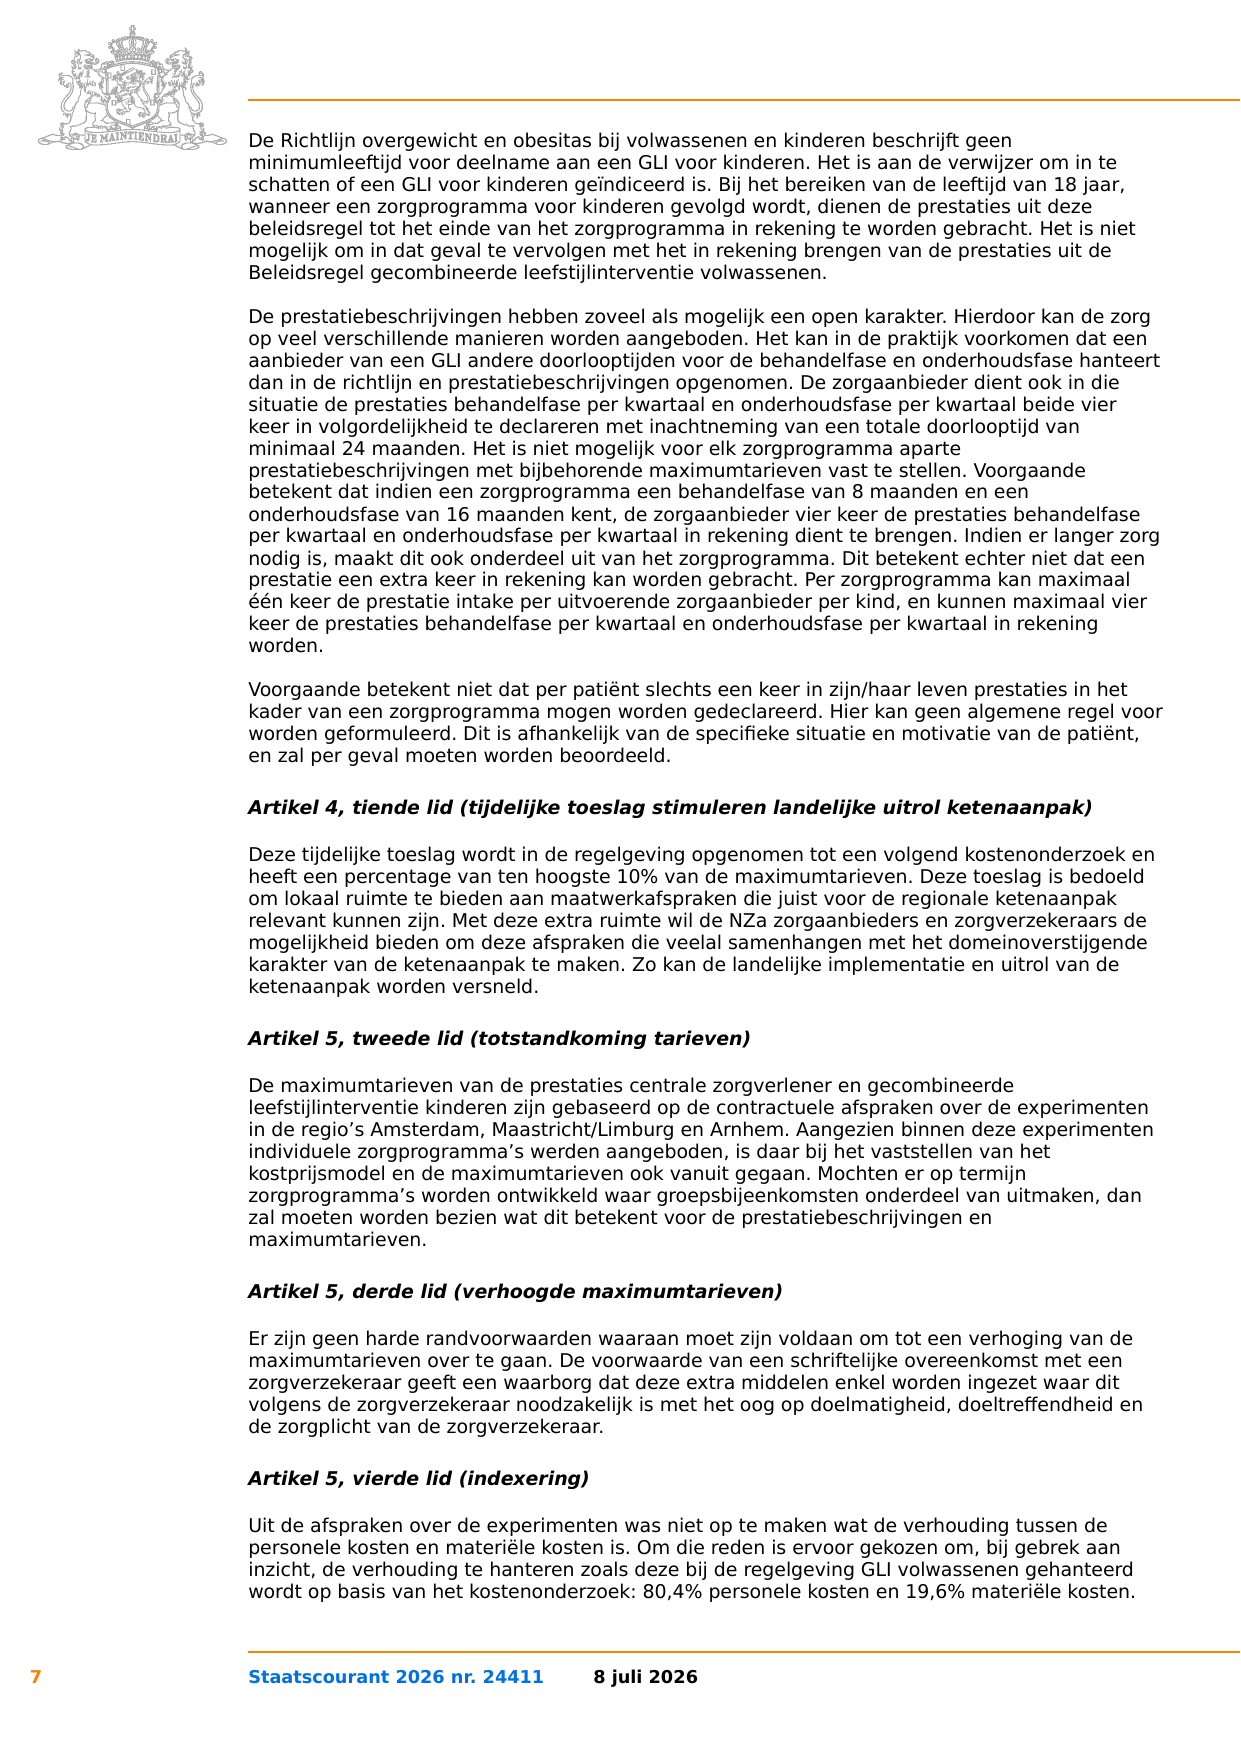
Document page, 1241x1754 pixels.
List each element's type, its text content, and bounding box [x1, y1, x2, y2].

picture [38, 25, 227, 150]
text Deze tijdelijke toeslag wordt in de regelgeving opgenomen tot een volgend kostenonderzoek en heeft een percentage van ten hoogste 10% van de maximumtarieven. Deze toeslag is bedoeld om lokaal ruimte te bieden aan maatwerkafspraken die juist voor de regionale ketenaanpak relevant kunnen zijn. Met deze extra ruimte wil de NZa zorgaanbieders en zorgverzekeraars de mogelijkheid bieden om deze afspraken die veelal samenhangen met het domeinoverstijgende karakter van de ketenaanpak te maken. Zo kan de landelijke implementatie en uitrol van de ketenaanpak worden versneld. [248, 844, 1163, 998]
text De prestatiebeschrijvingen hebben zoveel als mogelijk een open karakter. Hierdoor kan de zorg op veel verschillende manieren worden aangeboden. Het kan in de praktijk voorkomen dat een aanbieder van een GLI andere doorlooptijden voor de behandelfase en onderhoudsfase hanteert dan in de richtlijn en prestatiebeschrijvingen opgenomen. De zorgaanbieder dient ook in die situatie de prestaties behandelfase per kwartaal en onderhoudsfase per kwartaal beide vier keer in volgordelijkheid te declareren met inachtneming van een totale doorlooptijd van minimaal 24 maanden. Het is niet mogelijk voor elk zorgprogramma aparte prestatiebeschrijvingen met bijbehorende maximumtarieven vast te stellen. Voorgaande betekent dat indien een zorgprogramma een behandelfase van 8 maanden en een onderhoudsfase van 16 maanden kent, de zorgaanbieder vier keer de prestaties behandelfase per kwartaal en onderhoudsfase per kwartaal in rekening dient te brengen. Indien er langer zorg nodig is, maakt dit ook onderdeel uit van het zorgprogramma. Dit betekent echter niet dat een prestatie een extra keer in rekening kan worden gebracht. Per zorgprogramma kan maximaal één keer de prestatie intake per uitvoerende zorgaanbieder per kind, en kunnen maximaal vier keer de prestaties behandelfase per kwartaal en onderhoudsfase per kwartaal in rekening worden. [248, 306, 1163, 657]
text Uit de afspraken over de experimenten was niet op te maken wat de verhouding tussen de personele kosten en materiële kosten is. Om die reden is ervoor gekozen om, bij gebrek aan inzicht, de verhouding te hanteren zoals deze bij de regelgeving GLI volwassenen gehanteerd wordt op basis van het kostenonderzoek: 80,4% personele kosten en 19,6% materiële kosten. [248, 1514, 1163, 1602]
subtitle Artikel 4, tiende lid (tijdelijke toeslag stimuleren landelijke uitrol ketenaanpak) [248, 797, 1163, 819]
subtitle Artikel 5, vierde lid (indexering) [248, 1468, 1163, 1489]
subtitle Artikel 5, derde lid (verhoogde maximumtarieven) [248, 1281, 1163, 1303]
subtitle Artikel 5, tweede lid (totstandkoming tarieven) [248, 1028, 1163, 1050]
text De Richtlijn overgewicht en obesitas bij volwassenen en kinderen beschrijft geen minimumleeftijd voor deelname aan een GLI voor kinderen. Het is aan de verwijzer om in te schatten of een GLI voor kinderen geïndiceerd is. Bij het bereiken van de leeftijd van 18 jaar, wanneer een zorgprogramma voor kinderen gevolgd wordt, dienen de prestaties uit deze beleidsregel tot het einde van het zorgprogramma in rekening te worden gebracht. Het is niet mogelijk om in dat geval te vervolgen met het in rekening brengen van de prestaties uit de Beleidsregel gecombineerde leefstijlinterventie volwassenen. [248, 130, 1163, 284]
text Er zijn geen harde randvoorwaarden waaraan moet zijn voldaan om tot een verhoging van de maximumtarieven over te gaan. De voorwaarde van een schriftelijke overeenkomst met een zorgverzekeraar geeft een waarborg dat deze extra middelen enkel worden ingezet waar dit volgens de zorgverzekeraar noodzakelijk is met het oog op doelmatigheid, doeltreffendheid en de zorgplicht van de zorgverzekeraar. [248, 1328, 1163, 1438]
text De maximumtarieven van de prestaties centrale zorgverlener en gecombineerde leefstijlinterventie kinderen zijn gebaseerd op de contractuele afspraken over de experimenten in de regio’s Amsterdam, Maastricht/Limburg en Arnhem. Aangezien binnen deze experimenten individuele zorgprogramma’s werden aangeboden, is daar bij het vaststellen van het kostprijsmodel en de maximumtarieven ook vanuit gegaan. Mochten er op termijn zorgprogramma’s worden ontwikkeld waar groepsbijeenkomsten onderdeel van uitmaken, dan zal moeten worden bezien wat dit betekent voor de prestatiebeschrijvingen en maximumtarieven. [248, 1075, 1163, 1251]
text Voorgaande betekent niet dat per patiënt slechts een keer in zijn/haar leven prestaties in het kader van een zorgprogramma mogen worden gedeclareerd. Hier kan geen algemene regel voor worden geformuleerd. Dit is afhankelijk van de specifieke situatie en motivatie van de patiënt, en zal per geval moeten worden beoordeeld. [248, 679, 1163, 767]
